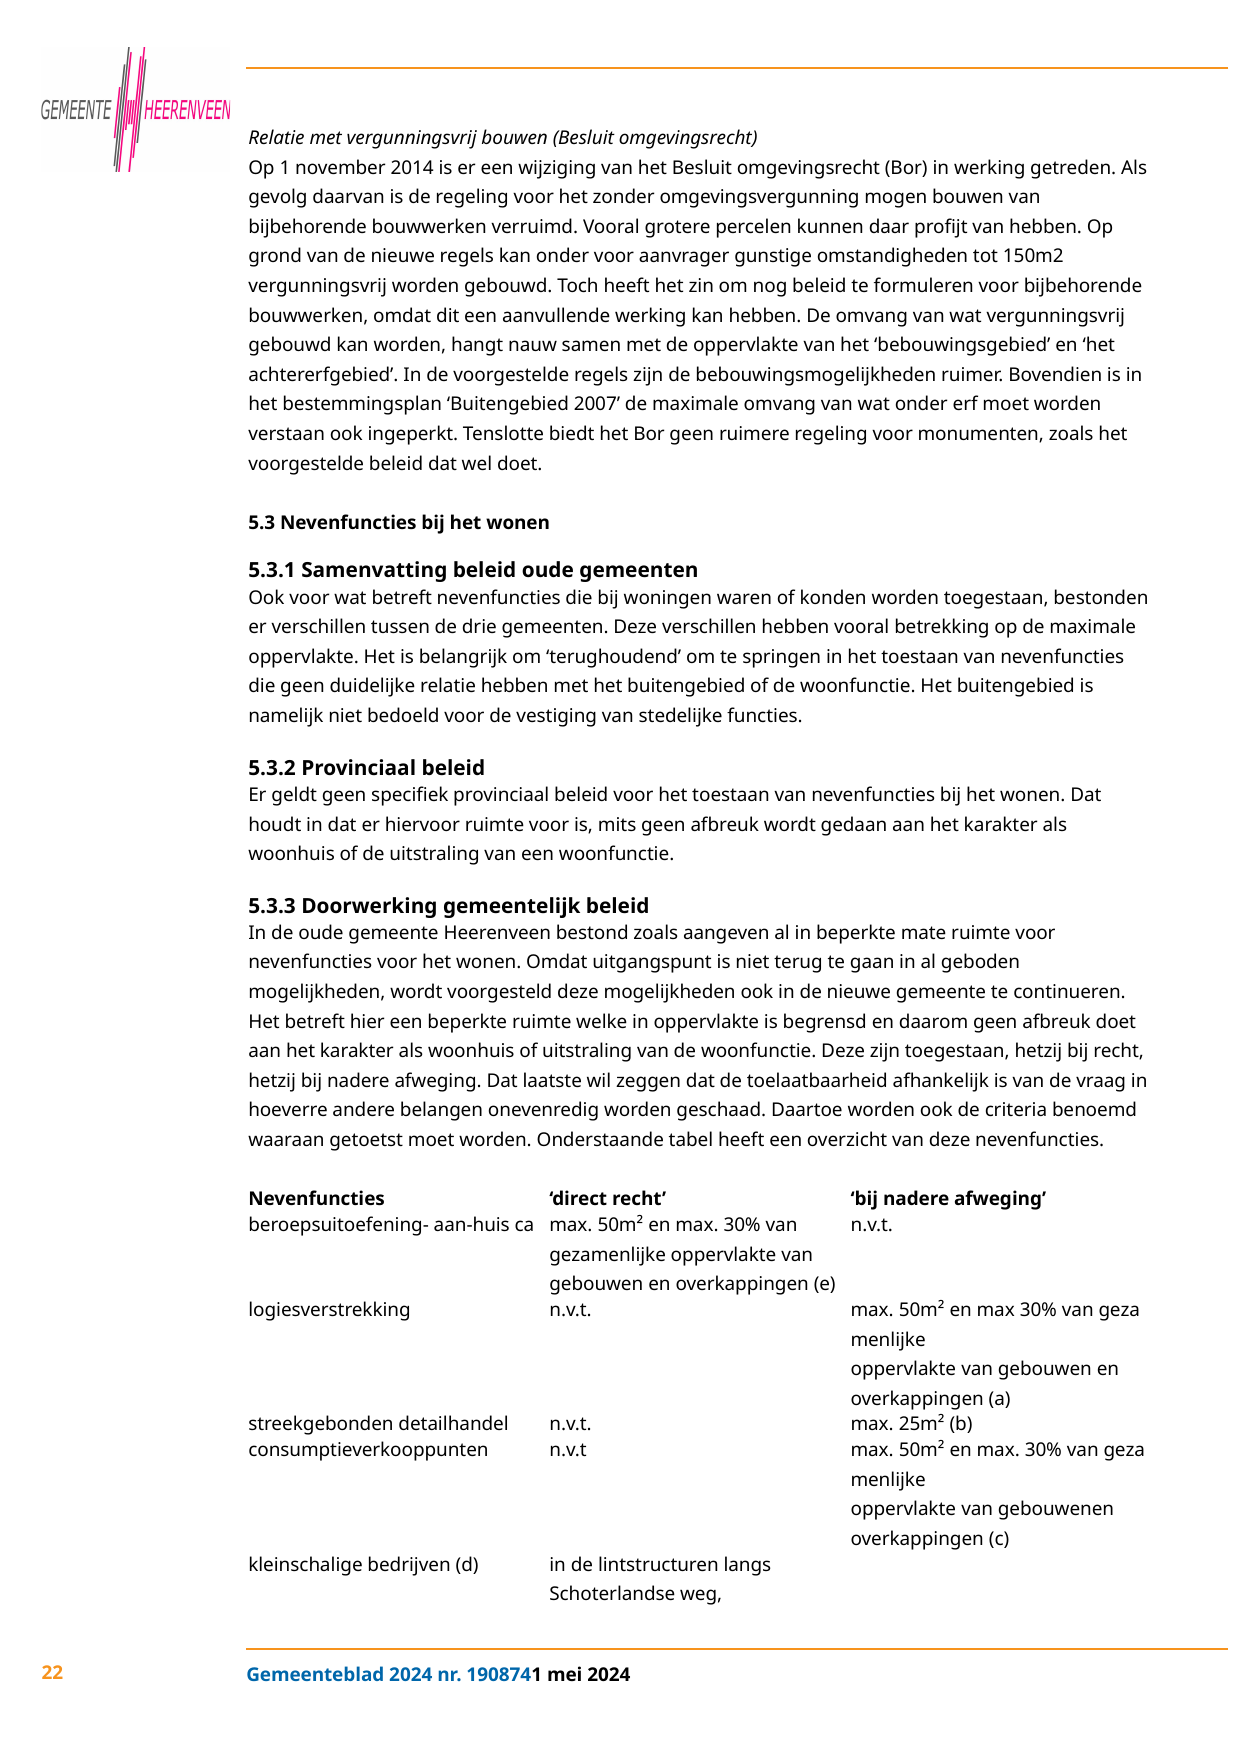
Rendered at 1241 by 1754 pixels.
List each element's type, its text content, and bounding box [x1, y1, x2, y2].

text In de oude gemeente Heerenveen bestond zoals aangeven al in beperkte mate ruimte voor nevenfuncties voor het wonen. Omdat uitgangspunt is niet terug te gaan in al geboden mogelijkheden, wordt voorgesteld deze mogelijkheden ook in de nieuwe gemeente te continueren. Het betreft hier een beperkte ruimte welke in oppervlakte is begrensd en daarom geen afbreuk doet aan het karakter als woonhuis of uitstraling van de woonfunctie. Deze zijn toegestaan, hetzij bij recht, hetzij bij nadere afweging. Dat laatste wil zeggen dat de toelaatbaarheid afhankelijk is van de vraag in hoeverre andere belangen onevenredig worden geschaad. Daartoe worden ook de criteria benoemd waaraan getoetst moet worden. Onderstaande tabel heeft een overzicht van deze nevenfuncties. [248, 919, 1152, 1152]
picture [41, 47, 231, 172]
table_cell [850, 1551, 1152, 1604]
table_cell logiesverstrekking [248, 1296, 549, 1411]
text Er geldt geen specifiek provinciaal beleid voor het toestaan van nevenfuncties bij het wonen. Dat houdt in dat er hiervoor ruimte voor is, mits geen afbreuk wordt gedaan aan het karakter als woonhuis of de uitstraling van een woonfunctie. [248, 781, 1152, 866]
table_header ‘bij nadere afweging’ [850, 1186, 1152, 1211]
table_cell max. 50m² en max 30% van gezamenlijke oppervlakte van gebouwen en overkappingen (a) [850, 1296, 1152, 1411]
table_cell max. 25m² (b) [850, 1411, 1152, 1436]
table_header ‘direct recht’ [549, 1186, 850, 1211]
table_cell n.v.t. [549, 1296, 850, 1411]
text Ook voor wat betreft nevenfuncties die bij woningen waren of konden worden toegestaan, bestonden er verschillen tussen de drie gemeenten. Deze verschillen hebben vooral betrekking op de maximale oppervlakte. Het is belangrijk om ‘terughoudend’ om te springen in het toestaan van nevenfuncties die geen duidelijke relatie hebben met het buitengebied of de woonfunctie. Het buitengebied is namelijk niet bedoeld voor de vestiging van stedelijke functies. [248, 584, 1152, 728]
table_cell consumptieverkooppunten [248, 1436, 549, 1551]
table_cell max. 50m² en max. 30% van gezamenlijke oppervlakte van gebouwenen overkappingen (c) [850, 1436, 1152, 1551]
text 5.3.2 Provinciaal beleid [248, 753, 1152, 781]
text Relatie met vergunningsvrij bouwen (Besluit omgevingsrecht) [248, 124, 1152, 150]
table_cell n.v.t. [549, 1411, 850, 1436]
table_cell max. 50m² en max. 30% van gezamenlijke oppervlakte van gebouwen en overkappingen (e) [549, 1211, 850, 1296]
text 5.3 Nevenfuncties bij het wonen [248, 509, 1152, 535]
text 5.3.3 Doorwerking gemeentelijk beleid [248, 891, 1152, 919]
table_cell n.v.t. [850, 1211, 1152, 1296]
table_cell beroepsuitoefening- aan-huis ca [248, 1211, 549, 1296]
table_header Nevenfuncties [248, 1186, 549, 1211]
table_cell n.v.t [549, 1436, 850, 1551]
table_cell in de lintstructuren langs Schoterlandse weg, [549, 1551, 850, 1604]
table_cell streekgebonden detailhandel [248, 1411, 549, 1436]
table_cell kleinschalige bedrijven (d) [248, 1551, 549, 1604]
text Op 1 november 2014 is er een wijziging van het Besluit omgevingsrecht (Bor) in werking getreden. Als gevolg daarvan is de regeling voor het zonder omgevingsvergunning mogen bouwen van bijbehorende bouwwerken verruimd. Vooral grotere percelen kunnen daar profijt van hebben. Op grond van de nieuwe regels kan onder voor aanvrager gunstige omstandigheden tot 150m2 vergunningsvrij worden gebouwd. Toch heeft het zin om nog beleid te formuleren voor bijbehorende bouwwerken, omdat dit een aanvullende werking kan hebben. De omvang van wat vergunningsvrij gebouwd kan worden, hangt nauw samen met de oppervlakte van het ‘bebouwingsgebied’ en ‘het achtererfgebied’. In de voorgestelde regels zijn de bebouwingsmogelijkheden ruimer. Bovendien is in het bestemmingsplan ‘Buitengebied 2007’ de maximale omvang van wat onder erf moet worden verstaan ook ingeperkt. Tenslotte biedt het Bor geen ruimere regeling voor monumenten, zoals het voorgestelde beleid dat wel doet. [248, 154, 1152, 476]
text 5.3.1 Samenvatting beleid oude gemeenten [248, 556, 1152, 584]
